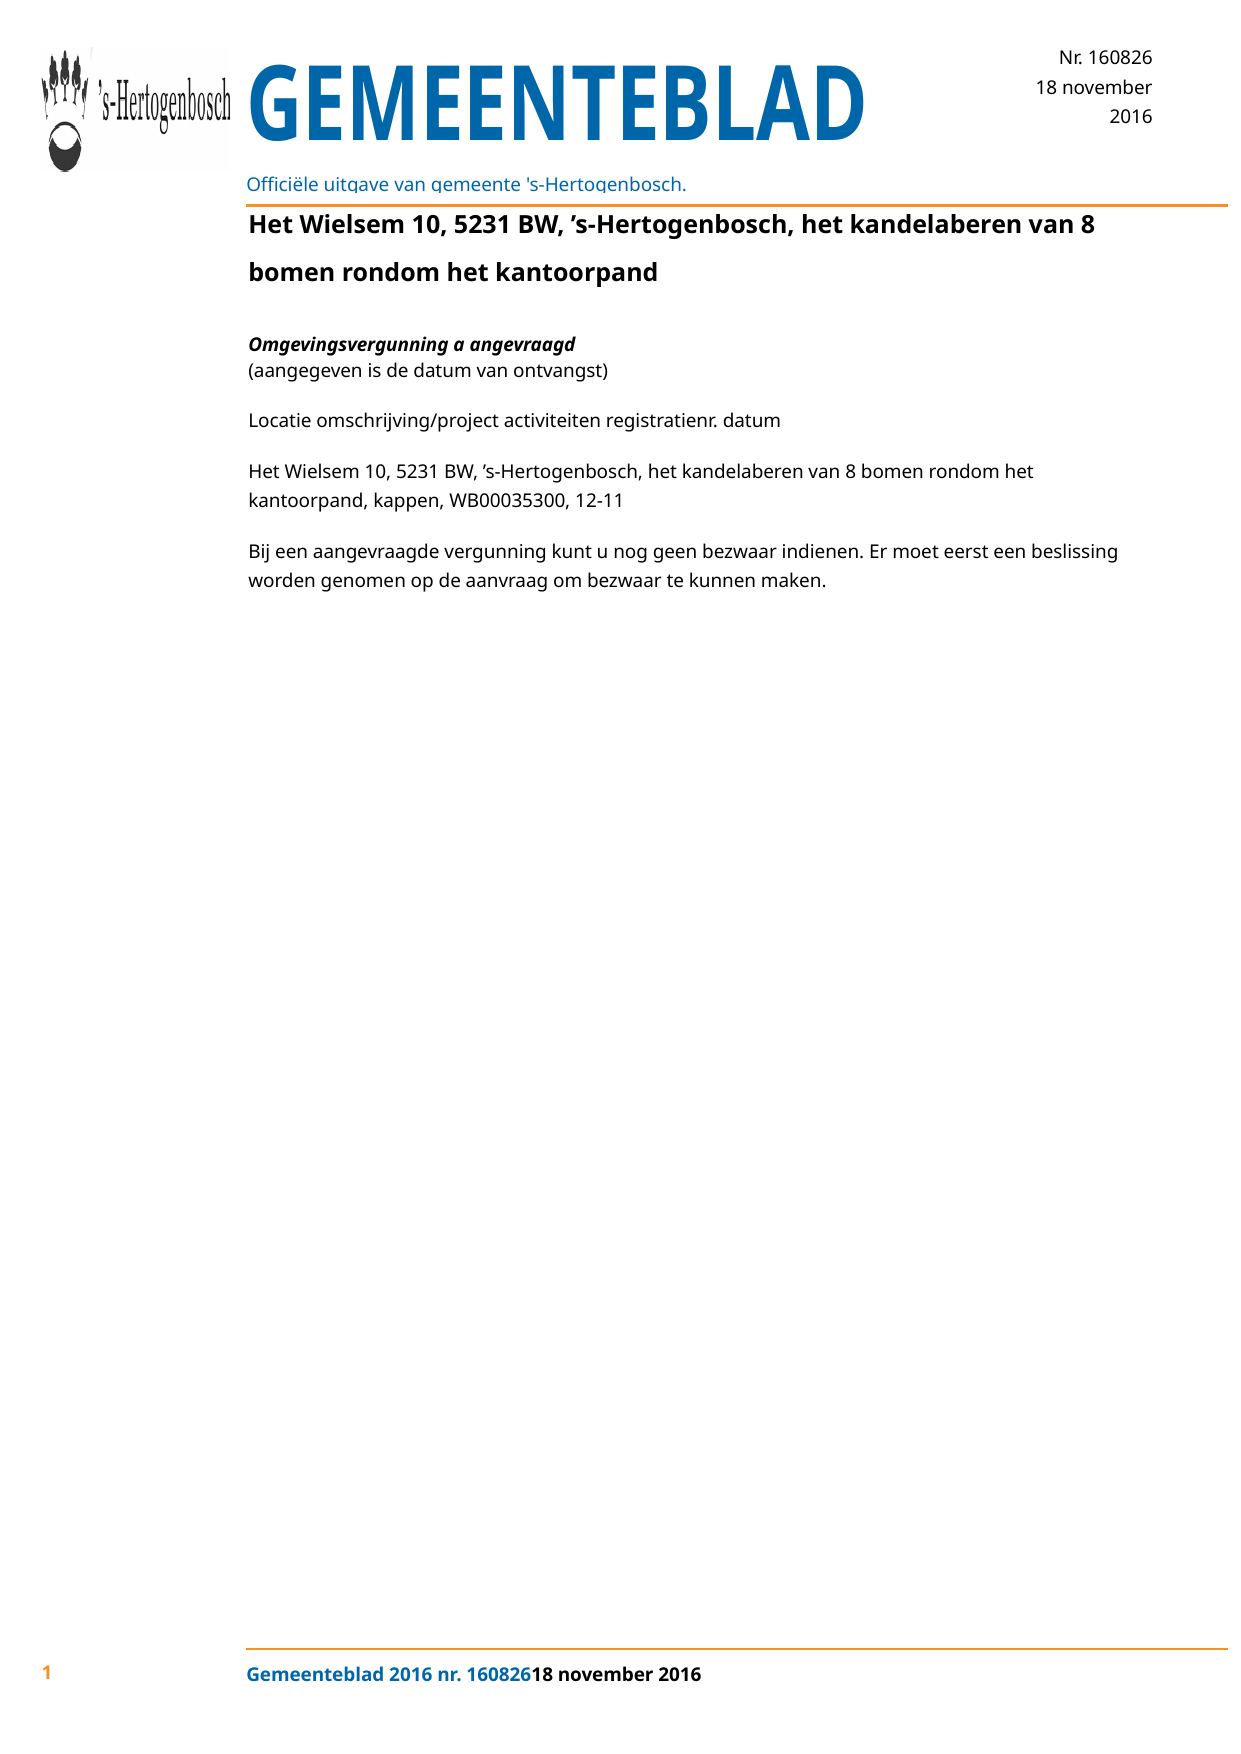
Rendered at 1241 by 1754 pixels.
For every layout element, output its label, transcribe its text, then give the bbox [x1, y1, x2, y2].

text Omgevingsvergunning a angevraagd [248, 331, 1152, 357]
text Het Wielsem 10, 5231 BW, ’s-Hertogenbosch, het kandelaberen van 8 bomen rondom het kantoorpand, kappen, WB00035300, 12-11 [248, 458, 1152, 513]
text Bij een aangevraagde vergunning kunt u nog geen bezwaar indienen. Er moet eerst een beslissing worden genomen op de aanvraag om bezwaar te kunnen maken. [248, 538, 1152, 593]
text Locatie omschrijving/project activiteiten registratienr. datum [248, 408, 1152, 433]
text Het Wielsem 10, 5231 BW, ’s-Hertogenbosch, het kandelaberen van 8 bomen rondom het kantoorpand [248, 207, 1152, 288]
text (aangegeven is de datum van ontvangst) [248, 357, 1152, 383]
picture [41, 47, 231, 172]
